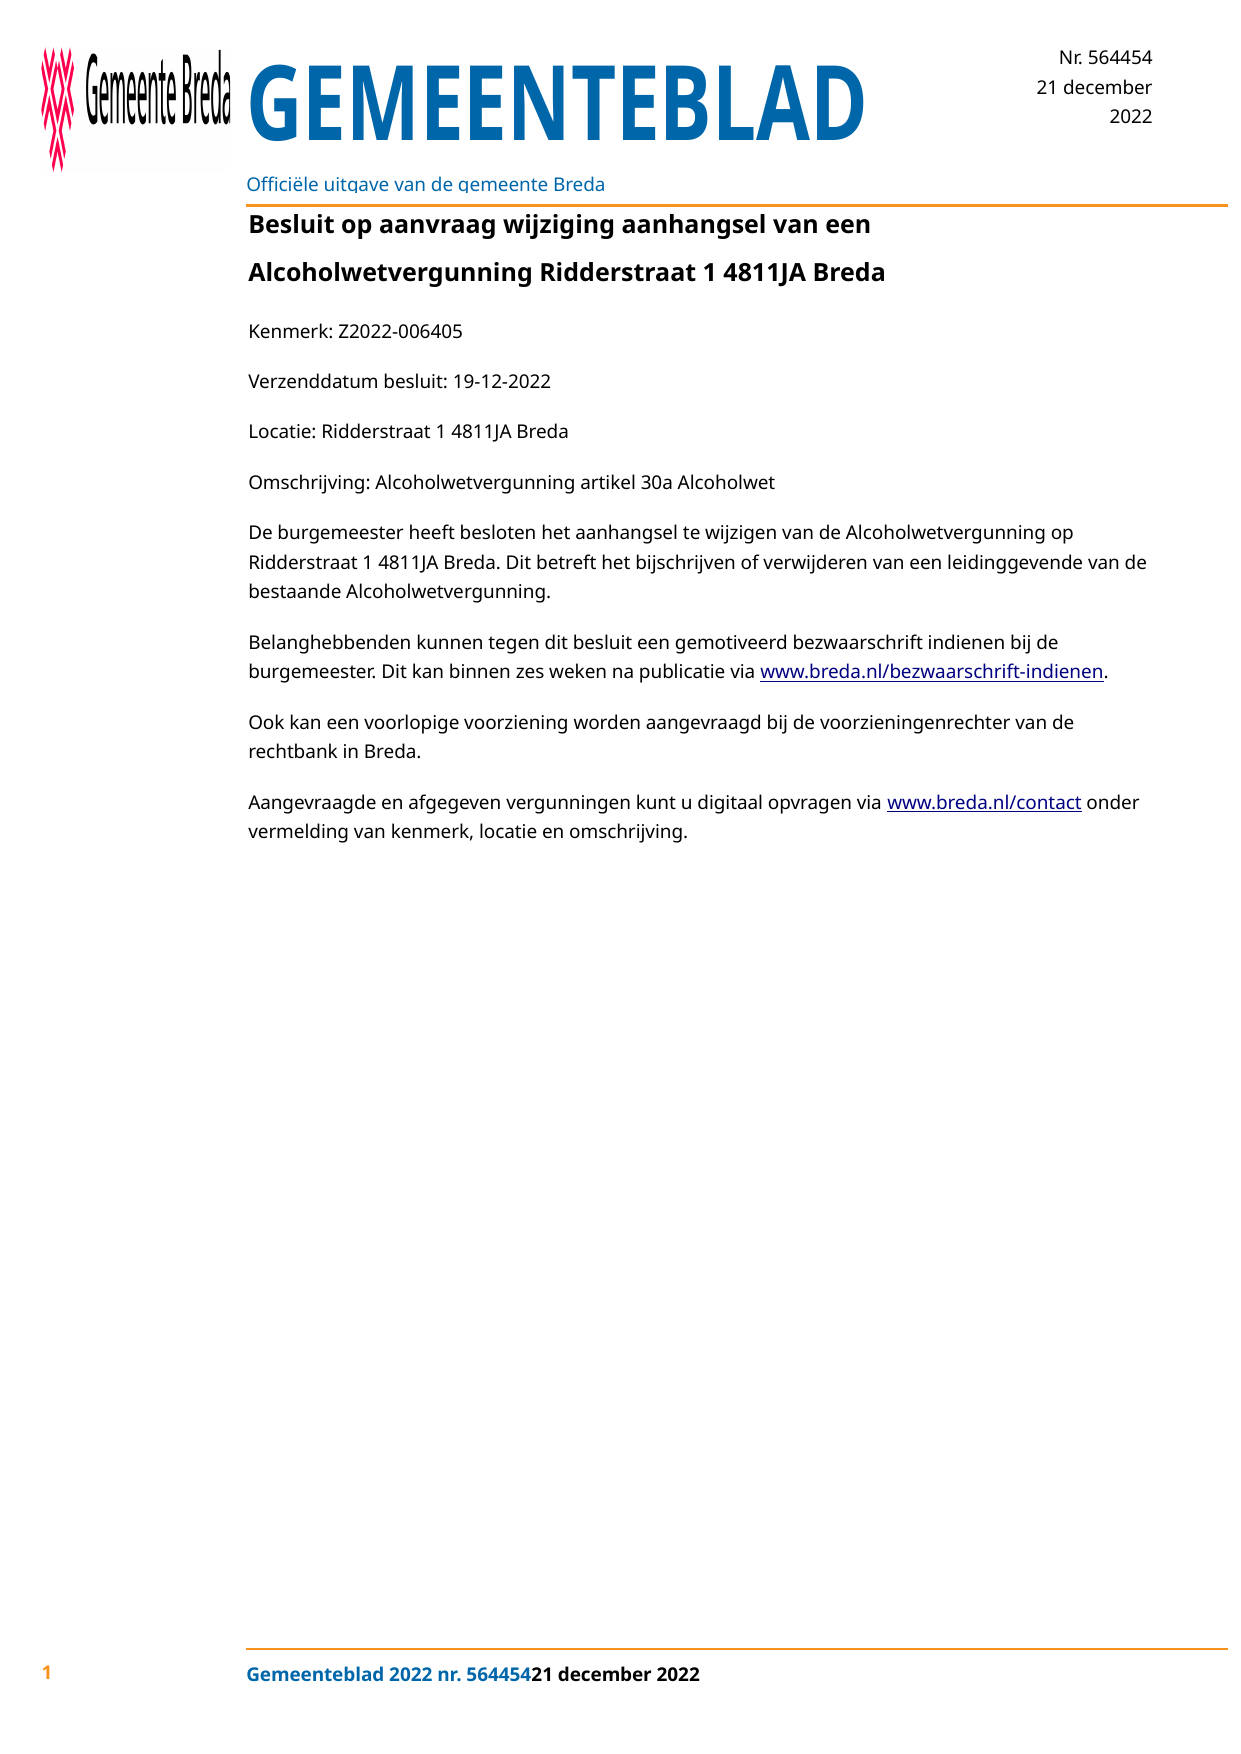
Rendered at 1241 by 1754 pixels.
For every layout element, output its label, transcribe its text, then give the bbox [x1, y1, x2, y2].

text Besluit op aanvraag wijziging aanhangsel van een Alcoholwetvergunning Ridderstraat 1 4811JA Breda [248, 207, 1152, 288]
text De burgemeester heeft besloten het aanhangsel te wijzigen van de Alcoholwetvergunning op Ridderstraat 1 4811JA Breda. Dit betreft het bijschrijven of verwijderen van een leidinggevende van de bestaande Alcoholwetvergunning. [248, 519, 1152, 604]
text Aangevraagde en afgegeven vergunningen kunt u digitaal opvragen via www.breda.nl/contact onder vermelding van kenmerk, locatie en omschrijving. [248, 789, 1152, 844]
picture [41, 47, 231, 172]
text Belanghebbenden kunnen tegen dit besluit een gemotiveerd bezwaarschrift indienen bij de burgemeester. Dit kan binnen zes weken na publicatie via www.breda.nl/bezwaarschrift-indienen. [248, 629, 1152, 684]
text Omschrijving: Alcoholwetvergunning artikel 30a Alcoholwet [248, 469, 1152, 495]
text Ook kan een voorlopige voorziening worden aangevraagd bij de voorzieningenrechter van de rechtbank in Breda. [248, 709, 1152, 764]
text Kenmerk: Z2022-006405 [248, 318, 1152, 344]
text Verzenddatum besluit: 19-12-2022 [248, 368, 1152, 394]
text Locatie: Ridderstraat 1 4811JA Breda [248, 419, 1152, 444]
